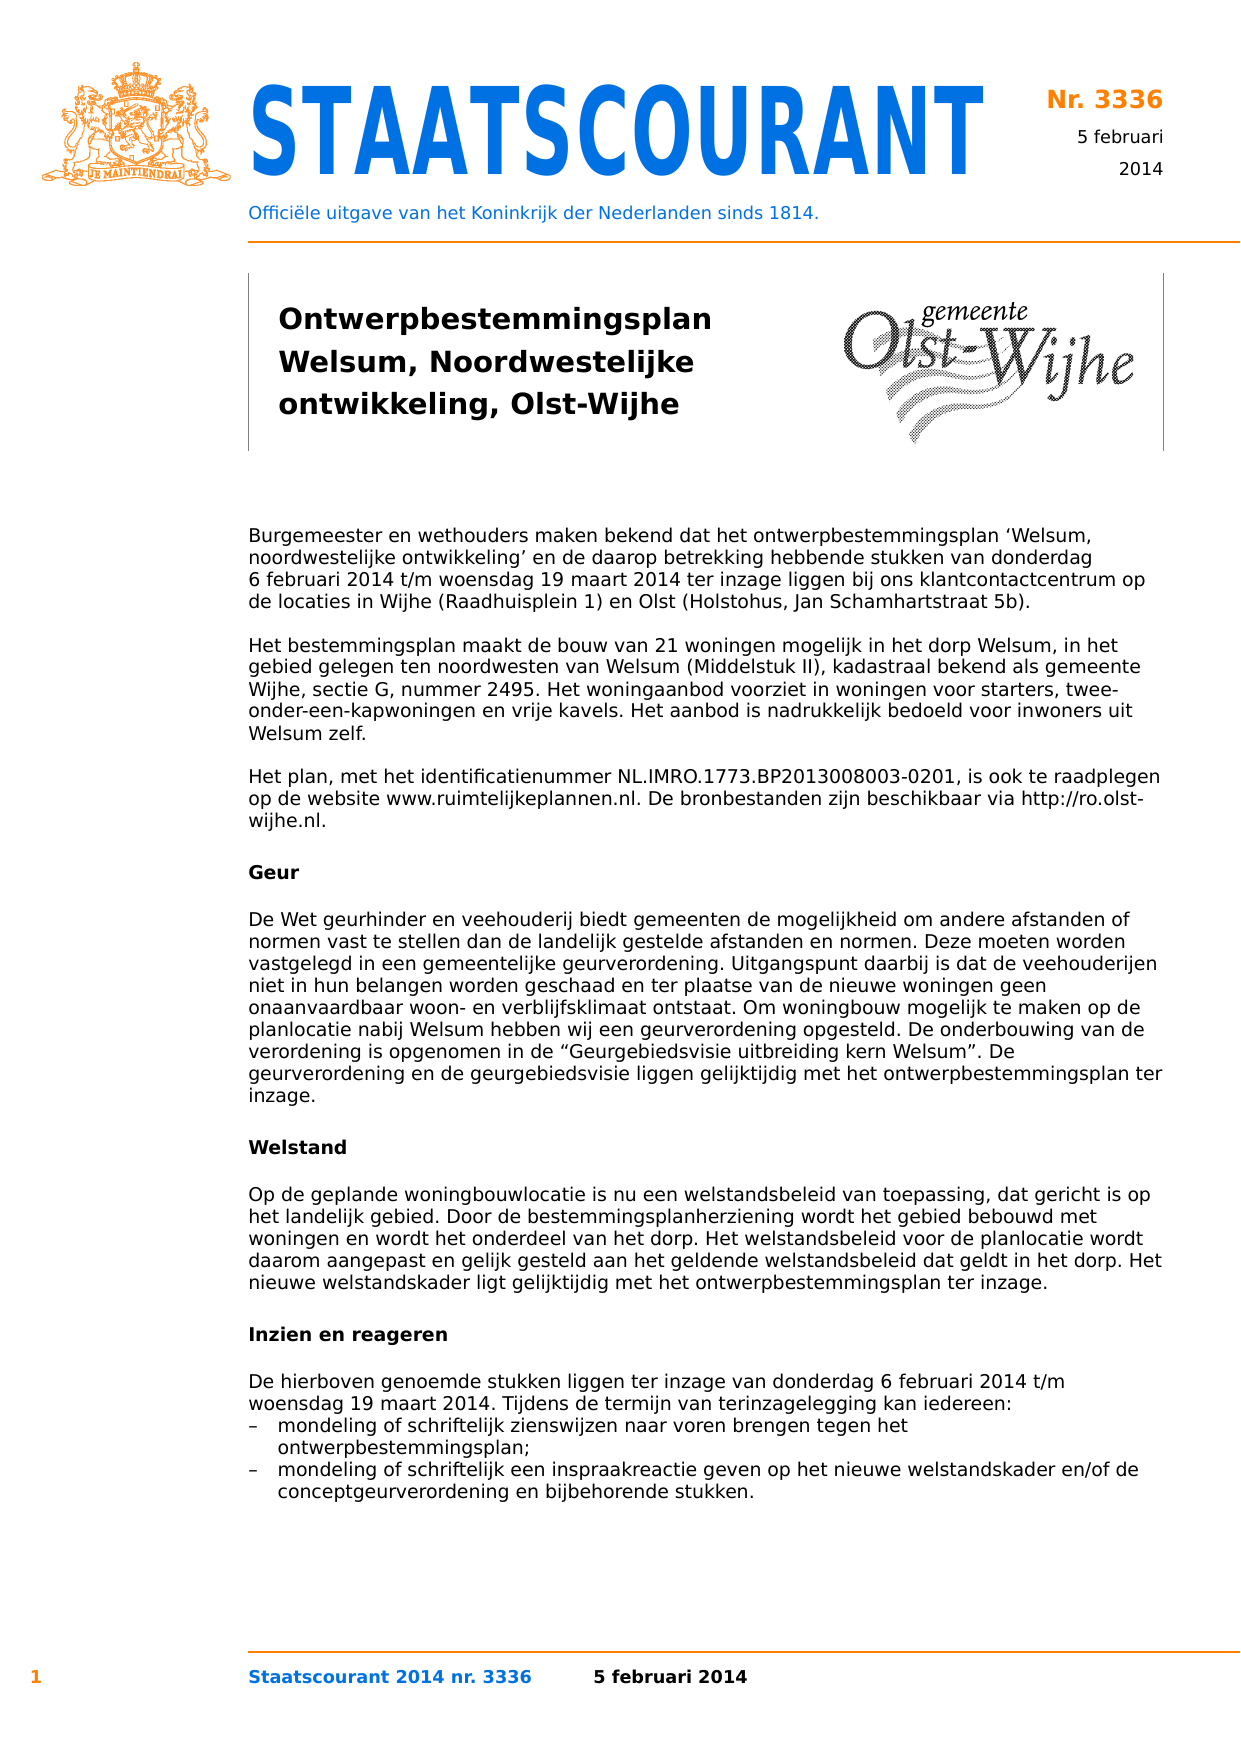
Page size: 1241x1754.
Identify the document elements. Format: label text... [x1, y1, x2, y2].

table_header STAATSCOURANT [248, 62, 998, 203]
subtitle Inzien en reageren [248, 1324, 1163, 1346]
subtitle Geur [248, 862, 1163, 884]
table_cell 5 februari [998, 121, 1240, 153]
text – mondeling of schriftelijk zienswijzen naar voren brengen tegen het ontwerpbestemmingsplan; [248, 1415, 1163, 1459]
table_cell Officiële uitgave van het Koninkrijk der Nederlanden sinds 1814. [248, 203, 1240, 241]
text Op de geplande woningbouwlocatie is nu een welstandsbeleid van toepassing, dat gericht is op het landelijk gebied. Door de bestemmingsplanherziening wordt het gebied bebouwd met woningen en wordt het onderdeel van het dorp. Het welstandsbeleid voor de planlocatie wordt daarom aangepast en gelijk gesteld aan het geldende welstandsbeleid dat geldt in het dorp. Het nieuwe welstandskader ligt gelijktijdig met het ontwerpbestemmingsplan ter inzage. [248, 1184, 1163, 1294]
subtitle Ontwerpbestemmingsplan Welsum, Noordwestelijke ontwikkeling, Olst-Wijhe [249, 273, 1163, 451]
text Burgemeester en wethouders maken bekend dat het ontwerpbestemmingsplan ‘Welsum, noordwestelijke ontwikkeling’ en de daarop betrekking hebbende stukken van donderdag 6 februari 2014 t/m woensdag 19 maart 2014 ter inzage liggen bij ons klantcontactcentrum op de locaties in Wijhe (Raadhuisplein 1) en Olst (Holstohus, Jan Schamhartstraat 5b). [248, 525, 1163, 613]
text De Wet geurhinder en veehouderij biedt gemeenten de mogelijkheid om andere afstanden of normen vast te stellen dan de landelijk gestelde afstanden en normen. Deze moeten worden vastgelegd in een gemeentelijke geurverordening. Uitgangspunt daarbij is dat de veehouderijen niet in hun belangen worden geschaad en ter plaatse van de nieuwe woningen geen onaanvaardbaar woon- en verblijfsklimaat ontstaat. Om woningbouw mogelijk te maken op de planlocatie nabij Welsum hebben wij een geurverordening opgesteld. De onderbouwing van de verordening is opgenomen in de “Geurgebiedsvisie uitbreiding kern Welsum”. De geurverordening en de geurgebiedsvisie liggen gelijktijdig met het ontwerpbestemmingsplan ter inzage. [248, 909, 1163, 1107]
table_header Nr. 3336 [998, 62, 1240, 121]
text – mondeling of schriftelijk een inspraakreactie geven op het nieuwe welstandskader en/of de conceptgeurverordening en bijbehorende stukken. [248, 1459, 1163, 1503]
table_cell 2014 [998, 153, 1240, 203]
picture [844, 302, 1134, 445]
picture [41, 62, 231, 186]
table_header [25, 62, 248, 241]
subtitle Welstand [248, 1137, 1163, 1159]
text De hierboven genoemde stukken liggen ter inzage van donderdag 6 februari 2014 t/m woensdag 19 maart 2014. Tijdens de termijn van terinzagelegging kan iedereen: [248, 1371, 1163, 1415]
text Het bestemmingsplan maakt de bouw van 21 woningen mogelijk in het dorp Welsum, in het gebied gelegen ten noordwesten van Welsum (Middelstuk II), kadastraal bekend als gemeente Wijhe, sectie G, nummer 2495. Het woningaanbod voorziet in woningen voor starters, twee-onder-een-kapwoningen en vrije kavels. Het aanbod is nadrukkelijk bedoeld voor inwoners uit Welsum zelf. [248, 634, 1163, 744]
text Het plan, met het identificatienummer NL.IMRO.1773.BP2013008003-0201, is ook te raadplegen op de website www.ruimtelijkeplannen.nl. De bronbestanden zijn beschikbaar via http://ro.olst-wijhe.nl. [248, 766, 1163, 832]
